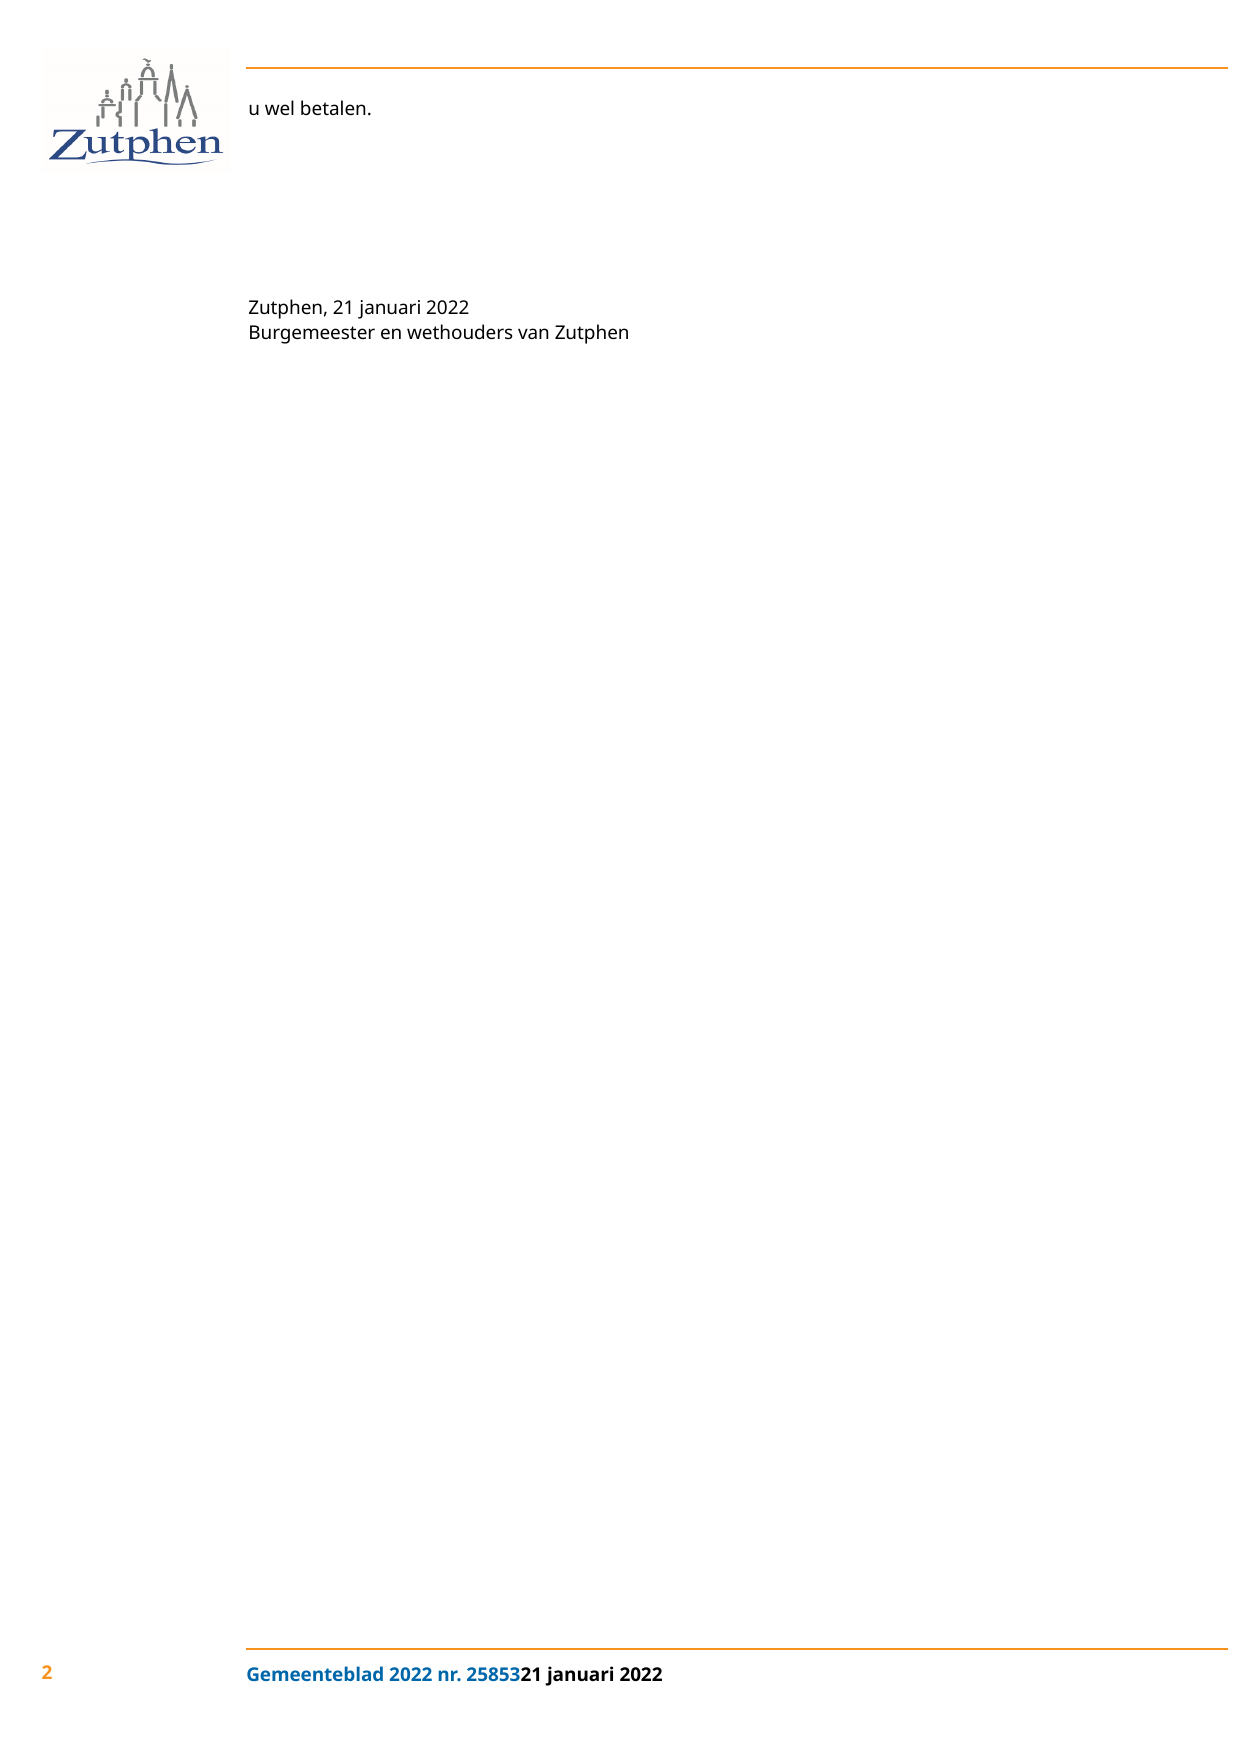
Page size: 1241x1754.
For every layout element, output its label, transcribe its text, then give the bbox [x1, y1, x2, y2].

text Burgemeester en wethouders van Zutphen [248, 319, 1152, 345]
picture [41, 47, 231, 172]
text u wel betalen. [248, 95, 1152, 121]
text Zutphen, 21 januari 2022 [248, 294, 1152, 319]
